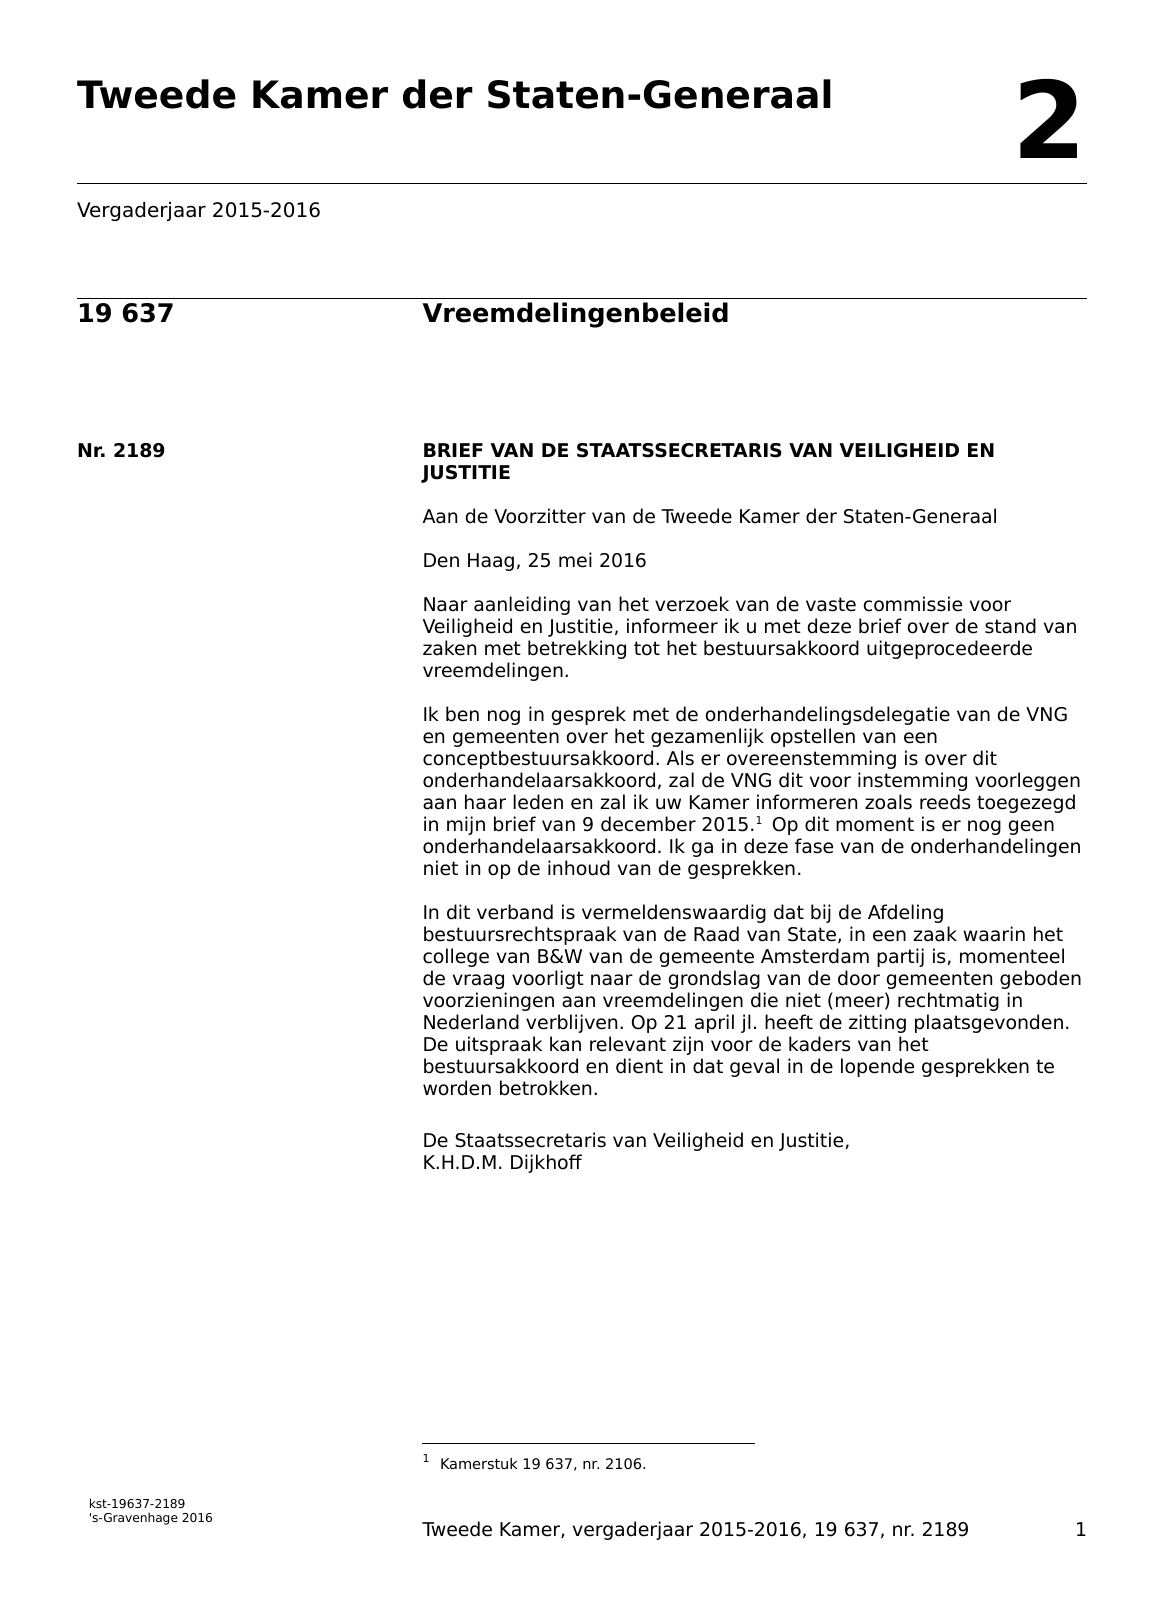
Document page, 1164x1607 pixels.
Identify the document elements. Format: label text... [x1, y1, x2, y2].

subtitle Nr. 2189 BRIEF VAN DE STAATSSECRETARIS VAN VEILIGHEID EN JUSTITIE [77, 440, 1087, 484]
table_header Tweede Kamer der Staten-Generaal [77, 59, 886, 183]
subtitle 19 637 Vreemdelingenbeleid [77, 299, 1087, 329]
table_header 2 [886, 59, 1087, 183]
table_cell Vergaderjaar 2015-2016 [77, 184, 1087, 298]
text In dit verband is vermeldenswaardig dat bij de Afdeling bestuursrechtspraak van de Raad van State, in een zaak waarin het college van B&W van de gemeente Amsterdam partij is, momenteel de vraag voorligt naar de grondslag van de door gemeenten geboden voorzieningen aan vreemdelingen die niet (meer) rechtmatig in Nederland verblijven. Op 21 april jl. heeft de zitting plaatsgevonden. De uitspraak kan relevant zijn voor de kaders van het bestuursakkoord en dient in dat geval in de lopende gesprekken te worden betrokken. [422, 902, 1087, 1100]
text Aan de Voorzitter van de Tweede Kamer der Staten-Generaal [422, 506, 1087, 528]
text De Staatssecretaris van Veiligheid en Justitie, K.H.D.M. Dijkhoff [422, 1130, 1087, 1174]
text Ik ben nog in gesprek met de onderhandelingsdelegatie van de VNG en gemeenten over het gezamenlijk opstellen van een conceptbestuursakkoord. Als er overeenstemming is over dit onderhandelaarsakkoord, zal de VNG dit voor instemming voorleggen aan haar leden en zal ik uw Kamer informeren zoals reeds toegezegd in mijn brief van 9 december 2015. Op dit moment is er nog geen onderhandelaarsakkoord. Ik ga in deze fase van de onderhandelingen niet in op de inhoud van de gesprekken. [422, 704, 1087, 880]
text 's-Gravenhage 2016 [88, 1511, 323, 1525]
text kst-19637-2189 [88, 1497, 323, 1511]
text Den Haag, 25 mei 2016 [422, 550, 1087, 572]
text Kamerstuk 19 637, nr. 2106. [422, 1452, 1087, 1474]
text Naar aanleiding van het verzoek van de vaste commissie voor Veiligheid en Justitie, informeer ik u met deze brief over de stand van zaken met betrekking tot het bestuursakkoord uitgeprocedeerde vreemdelingen. [422, 594, 1087, 682]
